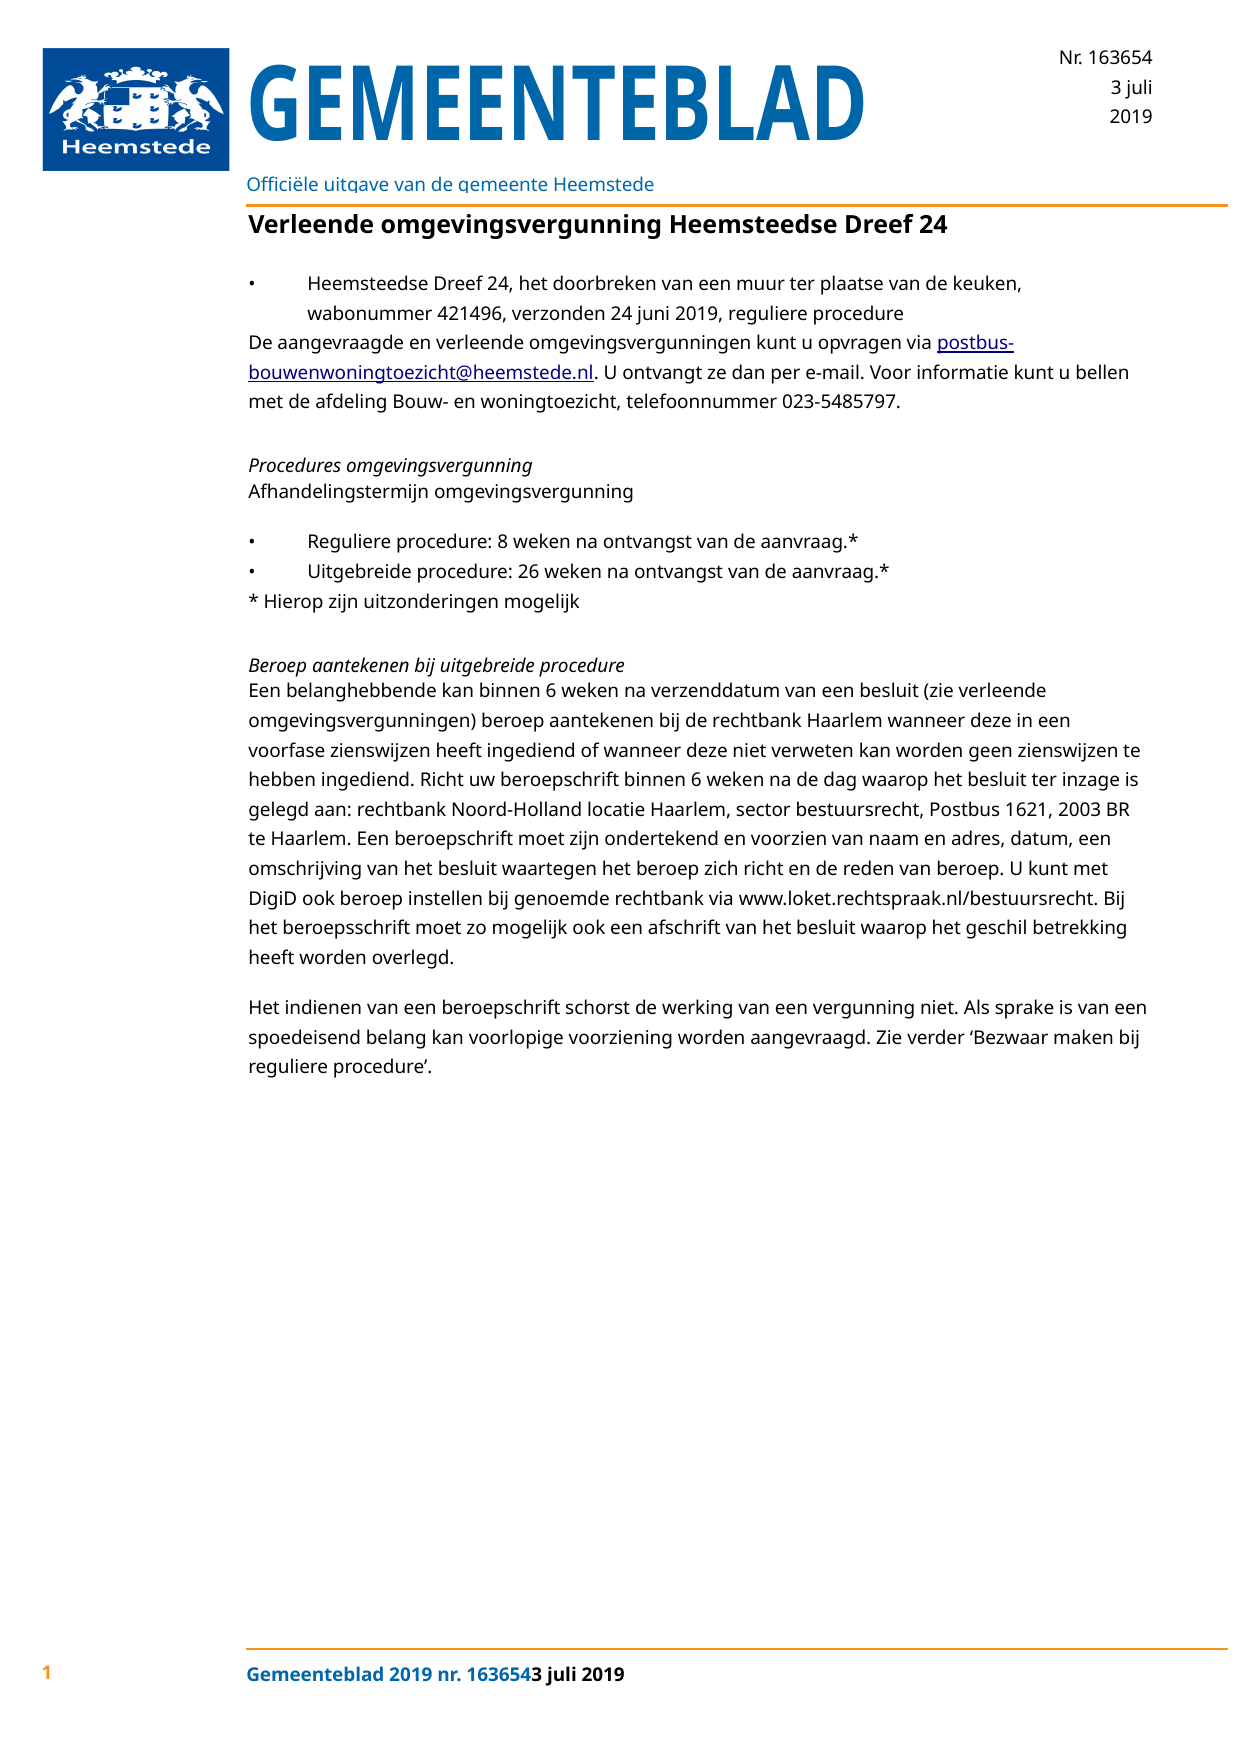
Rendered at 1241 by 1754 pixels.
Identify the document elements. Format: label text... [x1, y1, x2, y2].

list Uitgebreide procedure: 26 weken na ontvangst van de aanvraag.* [248, 558, 1152, 584]
text Beroep aantekenen bij uitgebreide procedure [248, 652, 1152, 678]
list Reguliere procedure: 8 weken na ontvangst van de aanvraag.* [248, 529, 1152, 554]
text Het indienen van een beroepschrift schorst de werking van een vergunning niet. Als sprake is van een spoedeisend belang kan voorlopige voorziening worden aangevraagd. Zie verder ‘Bezwaar maken bij reguliere procedure’. [248, 994, 1152, 1079]
text Procedures omgevingsvergunning [248, 453, 1152, 478]
list Heemsteedse Dreef 24, het doorbreken van een muur ter plaatse van de keuken, wabonummer 421496, verzonden 24 juni 2019, reguliere procedure [248, 270, 1152, 326]
picture [41, 47, 231, 172]
text Een belanghebbende kan binnen 6 weken na verzenddatum van een besluit (zie verleende omgevingsvergunningen) beroep aantekenen bij de rechtbank Haarlem wanneer deze in een voorfase zienswijzen heeft ingediend of wanneer deze niet verweten kan worden geen zienswijzen te hebben ingediend. Richt uw beroepschrift binnen 6 weken na de dag waarop het besluit ter inzage is gelegd aan: rechtbank Noord-Holland locatie Haarlem, sector bestuursrecht, Postbus 1621, 2003 BR te Haarlem. Een beroepschrift moet zijn ondertekend en voorzien van naam en adres, datum, een omschrijving van het besluit waartegen het beroep zich richt en de reden van beroep. U kunt met DigiD ook beroep instellen bij genoemde rechtbank via www.loket.rechtspraak.nl/bestuursrecht. Bij het beroepsschrift moet zo mogelijk ook een afschrift van het besluit waarop het geschil betrekking heeft worden overlegd. [248, 678, 1152, 969]
text Verleende omgevingsvergunning Heemsteedse Dreef 24 [248, 207, 1152, 241]
text De aangevraagde en verleende omgevingsvergunningen kunt u opvragen via postbus-bouwenwoningtoezicht@heemstede.nl. U ontvangt ze dan per e-mail. Voor informatie kunt u bellen met de afdeling Bouw- en woningtoezicht, telefoonnummer 023-5485797. [248, 329, 1152, 414]
text * Hierop zijn uitzonderingen mogelijk [248, 588, 1152, 614]
text Afhandelingstermijn omgevingsvergunning [248, 478, 1152, 504]
